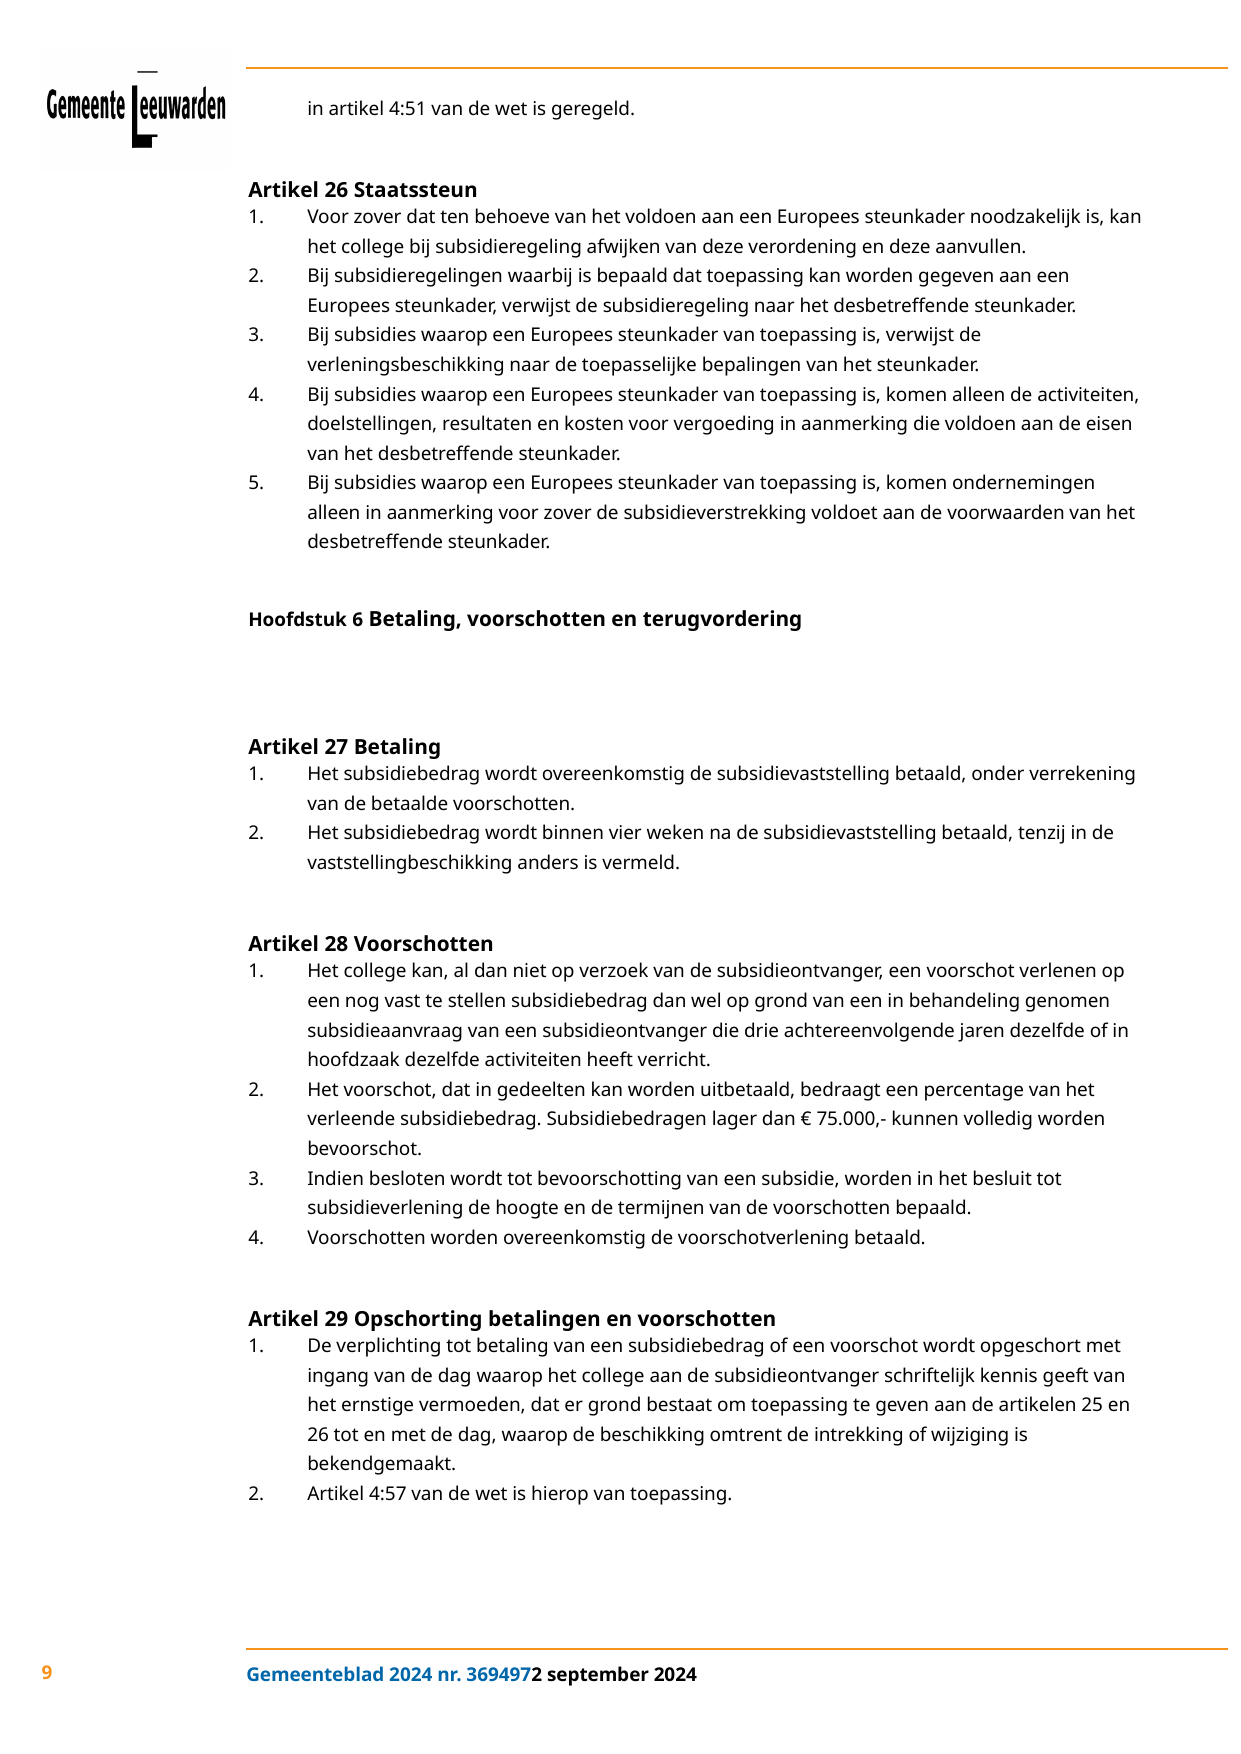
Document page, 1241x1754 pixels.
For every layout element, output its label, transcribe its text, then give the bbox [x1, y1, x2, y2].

text Artikel 29 Opschorting betalingen en voorschotten [248, 1304, 1152, 1332]
list Bij subsidieregelingen waarbij is bepaald dat toepassing kan worden gegeven aan een Europees steunkader, verwijst de subsidieregeling naar het desbetreffende steunkader. [248, 262, 1152, 318]
list Bij subsidies waarop een Europees steunkader van toepassing is, komen alleen de activiteiten, doelstellingen, resultaten en kosten voor vergoeding in aanmerking die voldoen aan de eisen van het desbetreffende steunkader. [248, 381, 1152, 466]
text Artikel 27 Betaling [248, 732, 1152, 760]
picture [41, 47, 231, 172]
list Voor zover dat ten behoeve van het voldoen aan een Europees steunkader noodzakelijk is, kan het college bij subsidieregeling afwijken van deze verordening en deze aanvullen. [248, 203, 1152, 258]
list in artikel 4:51 van de wet is geregeld. [248, 95, 1152, 121]
list Het college kan, al dan niet op verzoek van de subsidieontvanger, een voorschot verlenen op een nog vast te stellen subsidiebedrag dan wel op grond van een in behandeling genomen subsidieaanvraag van een subsidieontvanger die drie achtereenvolgende jaren dezelfde of in hoofdzaak dezelfde activiteiten heeft verricht. [248, 958, 1152, 1072]
list Artikel 4:57 van de wet is hierop van toepassing. [248, 1480, 1152, 1506]
list Het voorschot, dat in gedeelten kan worden uitbetaald, bedraagt een percentage van het verleende subsidiebedrag. Subsidiebedragen lager dan € 75.000,- kunnen volledig worden bevoorschot. [248, 1076, 1152, 1161]
list Het subsidiebedrag wordt binnen vier weken na de subsidievaststelling betaald, tenzij in de vaststellingbeschikking anders is vermeld. [248, 819, 1152, 875]
text Hoofdstuk 6 Betaling, voorschotten en terugvordering [248, 604, 1152, 632]
list Bij subsidies waarop een Europees steunkader van toepassing is, verwijst de verleningsbeschikking naar de toepasselijke bepalingen van het steunkader. [248, 322, 1152, 377]
list Voorschotten worden overeenkomstig de voorschotverlening betaald. [248, 1224, 1152, 1249]
text Artikel 28 Voorschotten [248, 929, 1152, 958]
list Het subsidiebedrag wordt overeenkomstig de subsidievaststelling betaald, onder verrekening van de betaalde voorschotten. [248, 760, 1152, 816]
text Artikel 26 Staatssteun [248, 175, 1152, 203]
list Bij subsidies waarop een Europees steunkader van toepassing is, komen ondernemingen alleen in aanmerking voor zover de subsidieverstrekking voldoet aan de voorwaarden van het desbetreffende steunkader. [248, 469, 1152, 554]
list Indien besloten wordt tot bevoorschotting van een subsidie, worden in het besluit tot subsidieverlening de hoogte en de termijnen van de voorschotten bepaald. [248, 1165, 1152, 1220]
list De verplichting tot betaling van een subsidiebedrag of een voorschot wordt opgeschort met ingang van de dag waarop het college aan de subsidieontvanger schriftelijk kennis geeft van het ernstige vermoeden, dat er grond bestaat om toepassing te geven aan de artikelen 25 en 26 tot en met de dag, waarop de beschikking omtrent de intrekking of wijziging is bekendgemaakt. [248, 1332, 1152, 1476]
